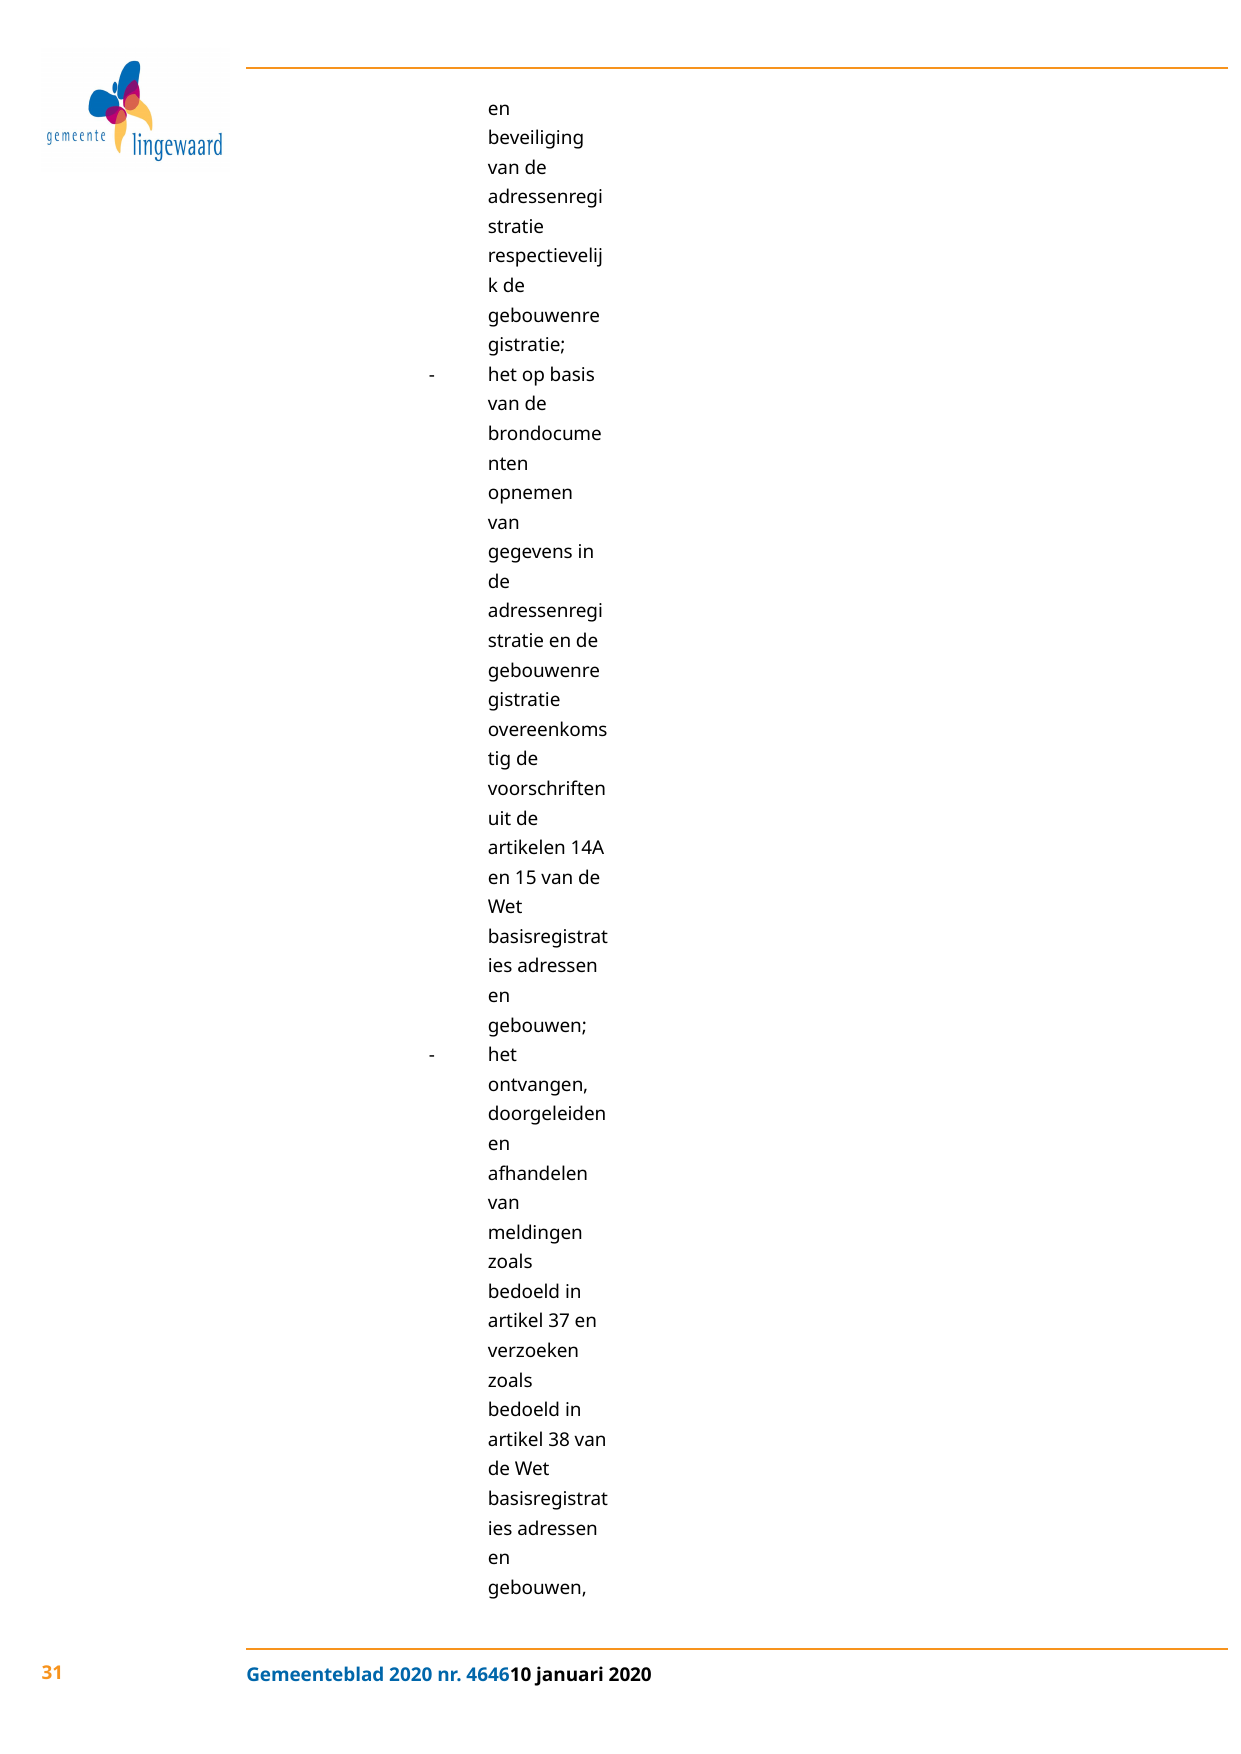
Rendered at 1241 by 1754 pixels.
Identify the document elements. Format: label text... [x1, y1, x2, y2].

table_cell [790, 95, 971, 1600]
table_cell en beveiliging van de adressenregistratie respectievelijk de gebouwenregistratie; het op basis van de brondocumenten opnemen van gegevens in de adressenregistratie en de gebouwenregistratie overeenkomstig de voorschriften uit de artikelen 14A en 15 van de Wet basisregistraties adressen en gebouwen; het ontvangen, doorgeleiden en afhandelen van meldingen zoals bedoeld in artikel 37 en verzoeken zoals bedoeld in artikel 38 van de Wet basisregistraties adressen en gebouwen, [429, 95, 609, 1600]
table_cell [248, 95, 429, 1600]
picture [41, 47, 231, 172]
table_cell [971, 95, 1152, 1600]
table_cell [609, 95, 790, 1600]
